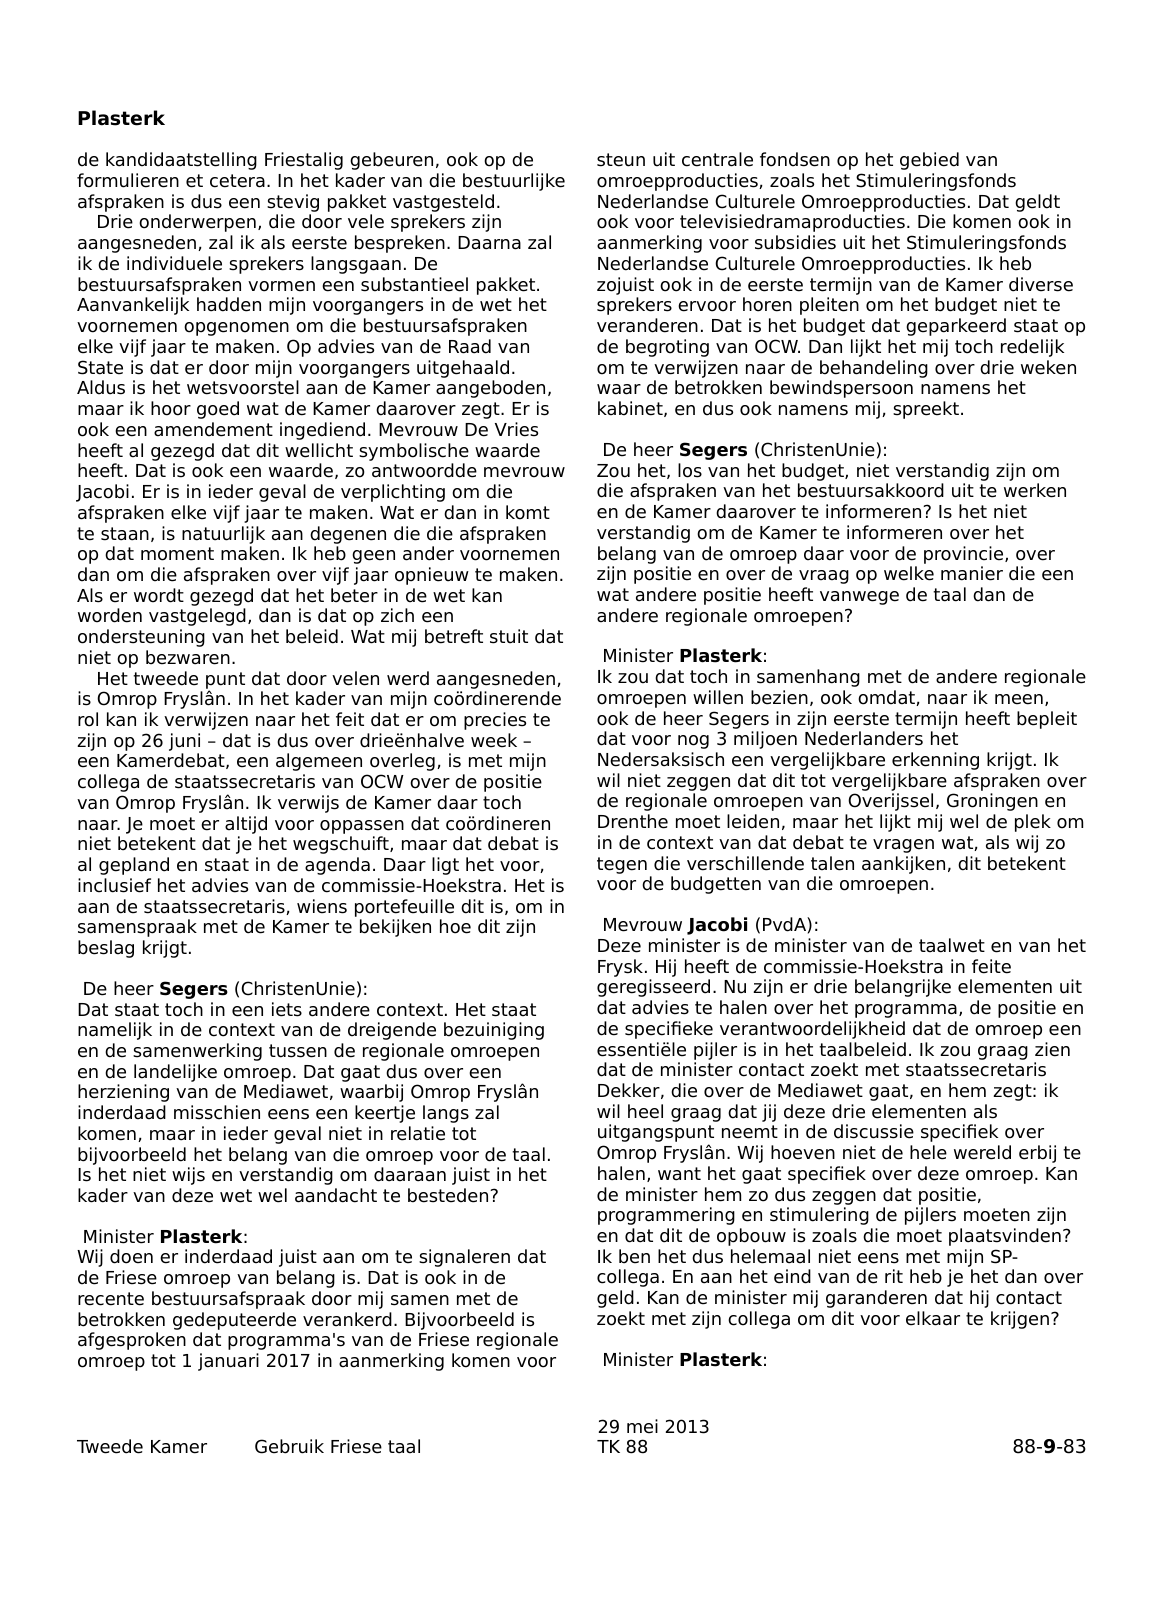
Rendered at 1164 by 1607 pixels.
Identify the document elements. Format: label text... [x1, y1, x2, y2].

text Deze minister is de minister van de taalwet en van het Frysk. Hij heeft de commissie-Hoekstra in feite geregisseerd. Nu zijn er drie belangrijke elementen uit dat advies te halen over het programma, de positie en de specifieke verantwoordelijkheid dat de omroep een essentiële pijler is in het taalbeleid. Ik zou graag zien dat de minister contact zoekt met staatssecretaris Dekker, die over de Mediawet gaat, en hem zegt: ik wil heel graag dat jij deze drie elementen als uitgangspunt neemt in de discussie specifiek over Omrop Fryslân. Wij hoeven niet de hele wereld erbij te halen, want het gaat specifiek over deze omroep. Kan de minister hem zo dus zeggen dat positie, programmering en stimulering de pijlers moeten zijn en dat dit de opbouw is zoals die moet plaatsvinden? Ik ben het dus helemaal niet eens met mijn SP-collega. En aan het eind van de rit heb je het dan over geld. Kan de minister mij garanderen dat hij contact zoekt met zijn collega om dit voor elkaar te krijgen? [596, 936, 1087, 1329]
text Minister Plasterk: [596, 646, 1087, 667]
text Mevrouw Jacobi (PvdA): [596, 915, 1087, 936]
text De heer Segers (ChristenUnie): [77, 979, 567, 999]
text Het tweede punt dat door velen werd aangesneden, is Omrop Fryslân. In het kader van mijn coördinerende rol kan ik verwijzen naar het feit dat er om precies te zijn op 26 juni – dat is dus over drieënhalve week – een Kamerdebat, een algemeen overleg, is met mijn collega de staatssecretaris van OCW over de positie van Omrop Fryslân. Ik verwijs de Kamer daar toch naar. Je moet er altijd voor oppassen dat coördineren niet betekent dat je het wegschuift, maar dat debat is al gepland en staat in de agenda. Daar ligt het voor, inclusief het advies van de commissie-Hoekstra. Het is aan de staatssecretaris, wiens portefeuille dit is, om in samenspraak met de Kamer te bekijken hoe dit zijn beslag krijgt. [77, 668, 567, 959]
text de kandidaatstelling Friestalig gebeuren, ook op de formulieren et cetera. In het kader van die bestuurlijke afspraken is dus een stevig pakket vastgesteld. [77, 150, 567, 212]
text Zou het, los van het budget, niet verstandig zijn om die afspraken van het bestuursakkoord uit te werken en de Kamer daarover te informeren? Is het niet verstandig om de Kamer te informeren over het belang van de omroep daar voor de provincie, over zijn positie en over de vraag op welke manier die een wat andere positie heeft vanwege de taal dan de andere regionale omroepen? [596, 460, 1087, 626]
text De heer Segers (ChristenUnie): [596, 440, 1087, 460]
text Drie onderwerpen, die door vele sprekers zijn aangesneden, zal ik als eerste bespreken. Daarna zal ik de individuele sprekers langsgaan. De bestuursafspraken vormen een substantieel pakket. Aanvankelijk hadden mijn voorgangers in de wet het voornemen opgenomen om die bestuursafspraken elke vijf jaar te maken. Op advies van de Raad van State is dat er door mijn voorgangers uitgehaald. Aldus is het wetsvoorstel aan de Kamer aangeboden, maar ik hoor goed wat de Kamer daarover zegt. Er is ook een amendement ingediend. Mevrouw De Vries heeft al gezegd dat dit wellicht symbolische waarde heeft. Dat is ook een waarde, zo antwoordde mevrouw Jacobi. Er is in ieder geval de verplichting om die afspraken elke vijf jaar te maken. Wat er dan in komt te staan, is natuurlijk aan degenen die die afspraken op dat moment maken. Ik heb geen ander voornemen dan om die afspraken over vijf jaar opnieuw te maken. Als er wordt gezegd dat het beter in de wet kan worden vastgelegd, dan is dat op zich een ondersteuning van het beleid. Wat mij betreft stuit dat niet op bezwaren. [77, 212, 567, 668]
text steun uit centrale fondsen op het gebied van omroepproducties, zoals het Stimuleringsfonds Nederlandse Culturele Omroepproducties. Dat geldt ook voor televisiedramaproducties. Die komen ook in aanmerking voor subsidies uit het Stimuleringsfonds Nederlandse Culturele Omroepproducties. Ik heb zojuist ook in de eerste termijn van de Kamer diverse sprekers ervoor horen pleiten om het budget niet te veranderen. Dat is het budget dat geparkeerd staat op de begroting van OCW. Dan lijkt het mij toch redelijk om te verwijzen naar de behandeling over drie weken waar de betrokken bewindspersoon namens het kabinet, en dus ook namens mij, spreekt. [596, 150, 1087, 420]
text Dat staat toch in een iets andere context. Het staat namelijk in de context van de dreigende bezuiniging en de samenwerking tussen de regionale omroepen en de landelijke omroep. Dat gaat dus over een herziening van de Mediawet, waarbij Omrop Fryslân inderdaad misschien eens een keertje langs zal komen, maar in ieder geval niet in relatie tot bijvoorbeeld het belang van die omroep voor de taal. Is het niet wijs en verstandig om daaraan juist in het kader van deze wet wel aandacht te besteden? [77, 999, 567, 1207]
text Wij doen er inderdaad juist aan om te signaleren dat de Friese omroep van belang is. Dat is ook in de recente bestuursafspraak door mij samen met de betrokken gedeputeerde verankerd. Bijvoorbeeld is afgesproken dat programma's van de Friese regionale omroep tot 1 januari 2017 in aanmerking komen voor [77, 1247, 567, 1372]
text Minister Plasterk: [77, 1227, 567, 1247]
text Ik zou dat toch in samenhang met de andere regionale omroepen willen bezien, ook omdat, naar ik meen, ook de heer Segers in zijn eerste termijn heeft bepleit dat voor nog 3 miljoen Nederlanders het Nedersaksisch een vergelijkbare erkenning krijgt. Ik wil niet zeggen dat dit tot vergelijkbare afspraken over de regionale omroepen van Overijssel, Groningen en Drenthe moet leiden, maar het lijkt mij wel de plek om in de context van dat debat te vragen wat, als wij zo tegen die verschillende talen aankijken, dit betekent voor de budgetten van die omroepen. [596, 667, 1087, 895]
text Minister Plasterk: [596, 1349, 1087, 1370]
